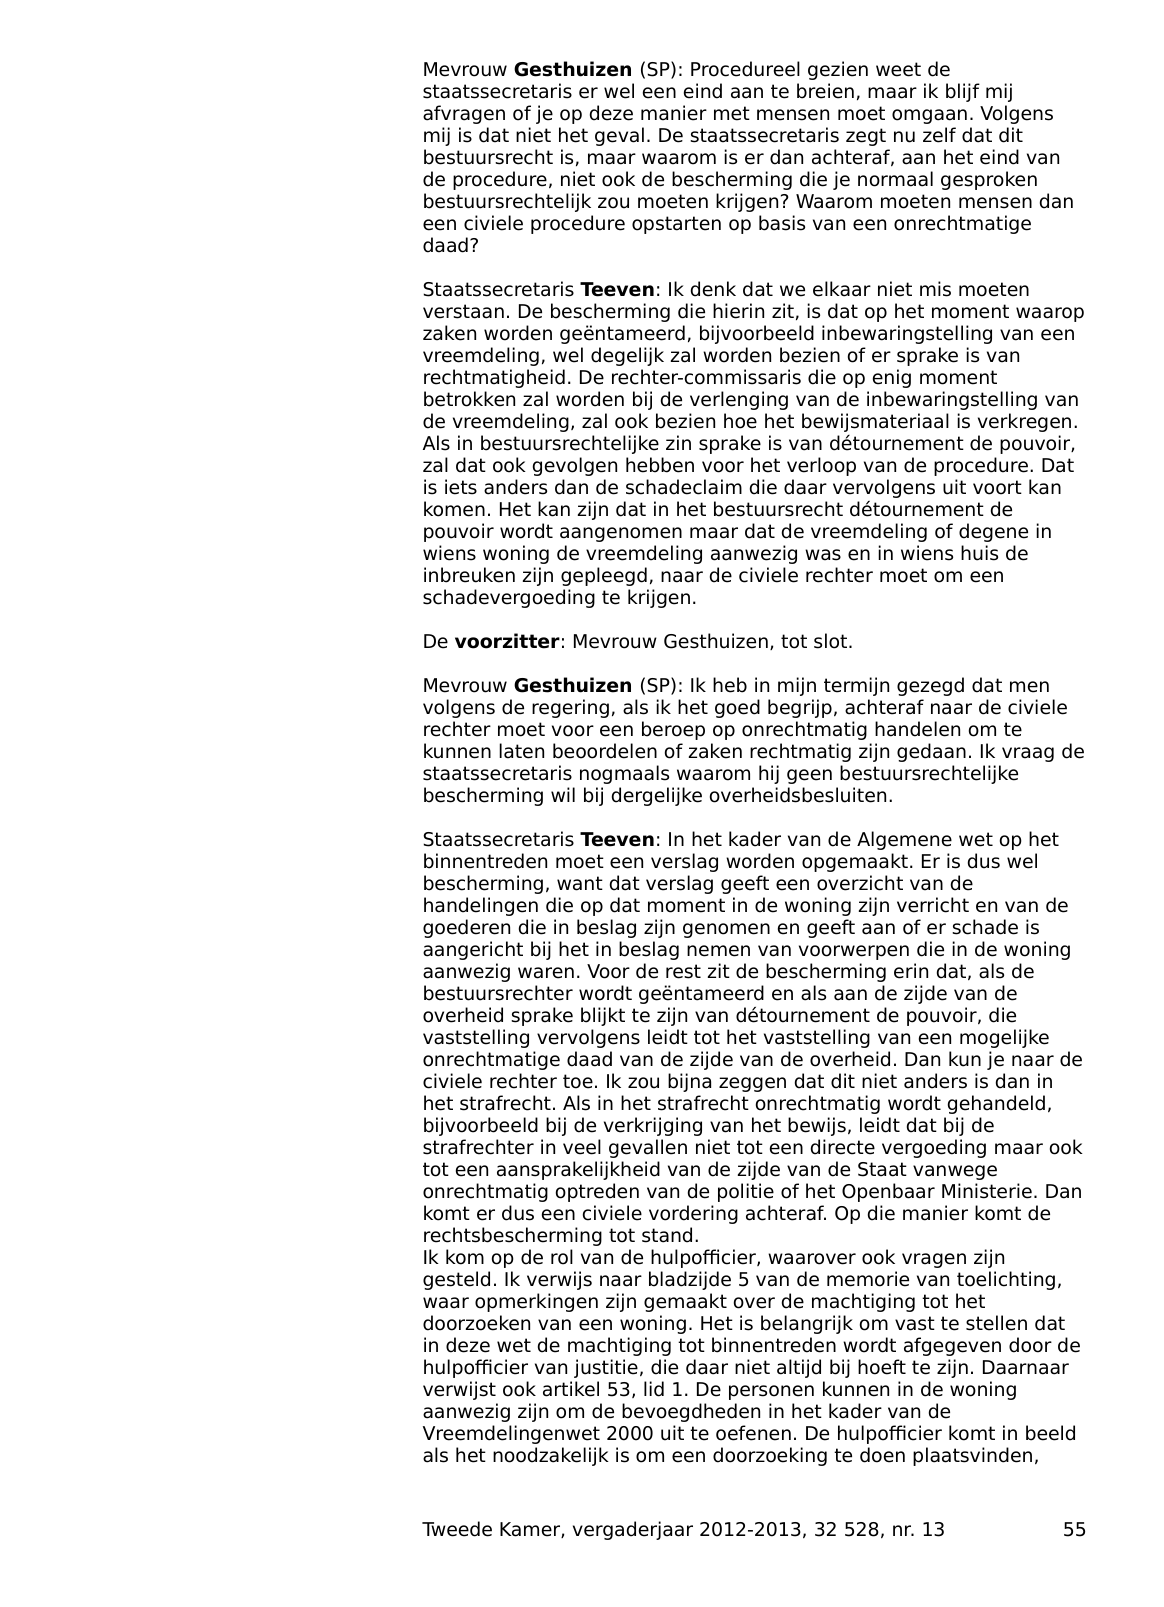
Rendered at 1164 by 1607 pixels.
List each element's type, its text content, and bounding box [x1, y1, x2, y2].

text De voorzitter: Mevrouw Gesthuizen, tot slot. [422, 631, 1087, 653]
text Mevrouw Gesthuizen (SP): Procedureel gezien weet de staatssecretaris er wel een eind aan te breien, maar ik blijf mij afvragen of je op deze manier met mensen moet omgaan. Volgens mij is dat niet het geval. De staatssecretaris zegt nu zelf dat dit bestuursrecht is, maar waarom is er dan achteraf, aan het eind van de procedure, niet ook de bescherming die je normaal gesproken bestuursrechtelijk zou moeten krijgen? Waarom moeten mensen dan een civiele procedure opstarten op basis van een onrechtmatige daad? [422, 59, 1087, 257]
text Ik kom op de rol van de hulpofficier, waarover ook vragen zijn gesteld. Ik verwijs naar bladzijde 5 van de memorie van toelichting, waar opmerkingen zijn gemaakt over de machtiging tot het doorzoeken van een woning. Het is belangrijk om vast te stellen dat in deze wet de machtiging tot binnentreden wordt afgegeven door de hulpofficier van justitie, die daar niet altijd bij hoeft te zijn. Daarnaar verwijst ook artikel 53, lid 1. De personen kunnen in de woning aanwezig zijn om de bevoegdheden in het kader van de Vreemdelingenwet 2000 uit te oefenen. De hulpofficier komt in beeld als het noodzakelijk is om een doorzoeking te doen plaatsvinden, [422, 1247, 1087, 1467]
text Staatssecretaris Teeven: In het kader van de Algemene wet op het binnentreden moet een verslag worden opgemaakt. Er is dus wel bescherming, want dat verslag geeft een overzicht van de handelingen die op dat moment in de woning zijn verricht en van de goederen die in beslag zijn genomen en geeft aan of er schade is aangericht bij het in beslag nemen van voorwerpen die in de woning aanwezig waren. Voor de rest zit de bescherming erin dat, als de bestuursrechter wordt geëntameerd en als aan de zijde van de overheid sprake blijkt te zijn van détournement de pouvoir, die vaststelling vervolgens leidt tot het vaststelling van een mogelijke onrechtmatige daad van de zijde van de overheid. Dan kun je naar de civiele rechter toe. Ik zou bijna zeggen dat dit niet anders is dan in het strafrecht. Als in het strafrecht onrechtmatig wordt gehandeld, bijvoorbeeld bij de verkrijging van het bewijs, leidt dat bij de strafrechter in veel gevallen niet tot een directe vergoeding maar ook tot een aansprakelijkheid van de zijde van de Staat vanwege onrechtmatig optreden van de politie of het Openbaar Ministerie. Dan komt er dus een civiele vordering achteraf. Op die manier komt de rechtsbescherming tot stand. [422, 829, 1087, 1247]
text Mevrouw Gesthuizen (SP): Ik heb in mijn termijn gezegd dat men volgens de regering, als ik het goed begrijp, achteraf naar de civiele rechter moet voor een beroep op onrechtmatig handelen om te kunnen laten beoordelen of zaken rechtmatig zijn gedaan. Ik vraag de staatssecretaris nogmaals waarom hij geen bestuursrechtelijke bescherming wil bij dergelijke overheidsbesluiten. [422, 675, 1087, 807]
text Staatssecretaris Teeven: Ik denk dat we elkaar niet mis moeten verstaan. De bescherming die hierin zit, is dat op het moment waarop zaken worden geëntameerd, bijvoorbeeld inbewaringstelling van een vreemdeling, wel degelijk zal worden bezien of er sprake is van rechtmatigheid. De rechter-commissaris die op enig moment betrokken zal worden bij de verlenging van de inbewaringstelling van de vreemdeling, zal ook bezien hoe het bewijsmateriaal is verkregen. Als in bestuursrechtelijke zin sprake is van détournement de pouvoir, zal dat ook gevolgen hebben voor het verloop van de procedure. Dat is iets anders dan de schadeclaim die daar vervolgens uit voort kan komen. Het kan zijn dat in het bestuursrecht détournement de pouvoir wordt aangenomen maar dat de vreemdeling of degene in wiens woning de vreemdeling aanwezig was en in wiens huis de inbreuken zijn gepleegd, naar de civiele rechter moet om een schadevergoeding te krijgen. [422, 279, 1087, 609]
